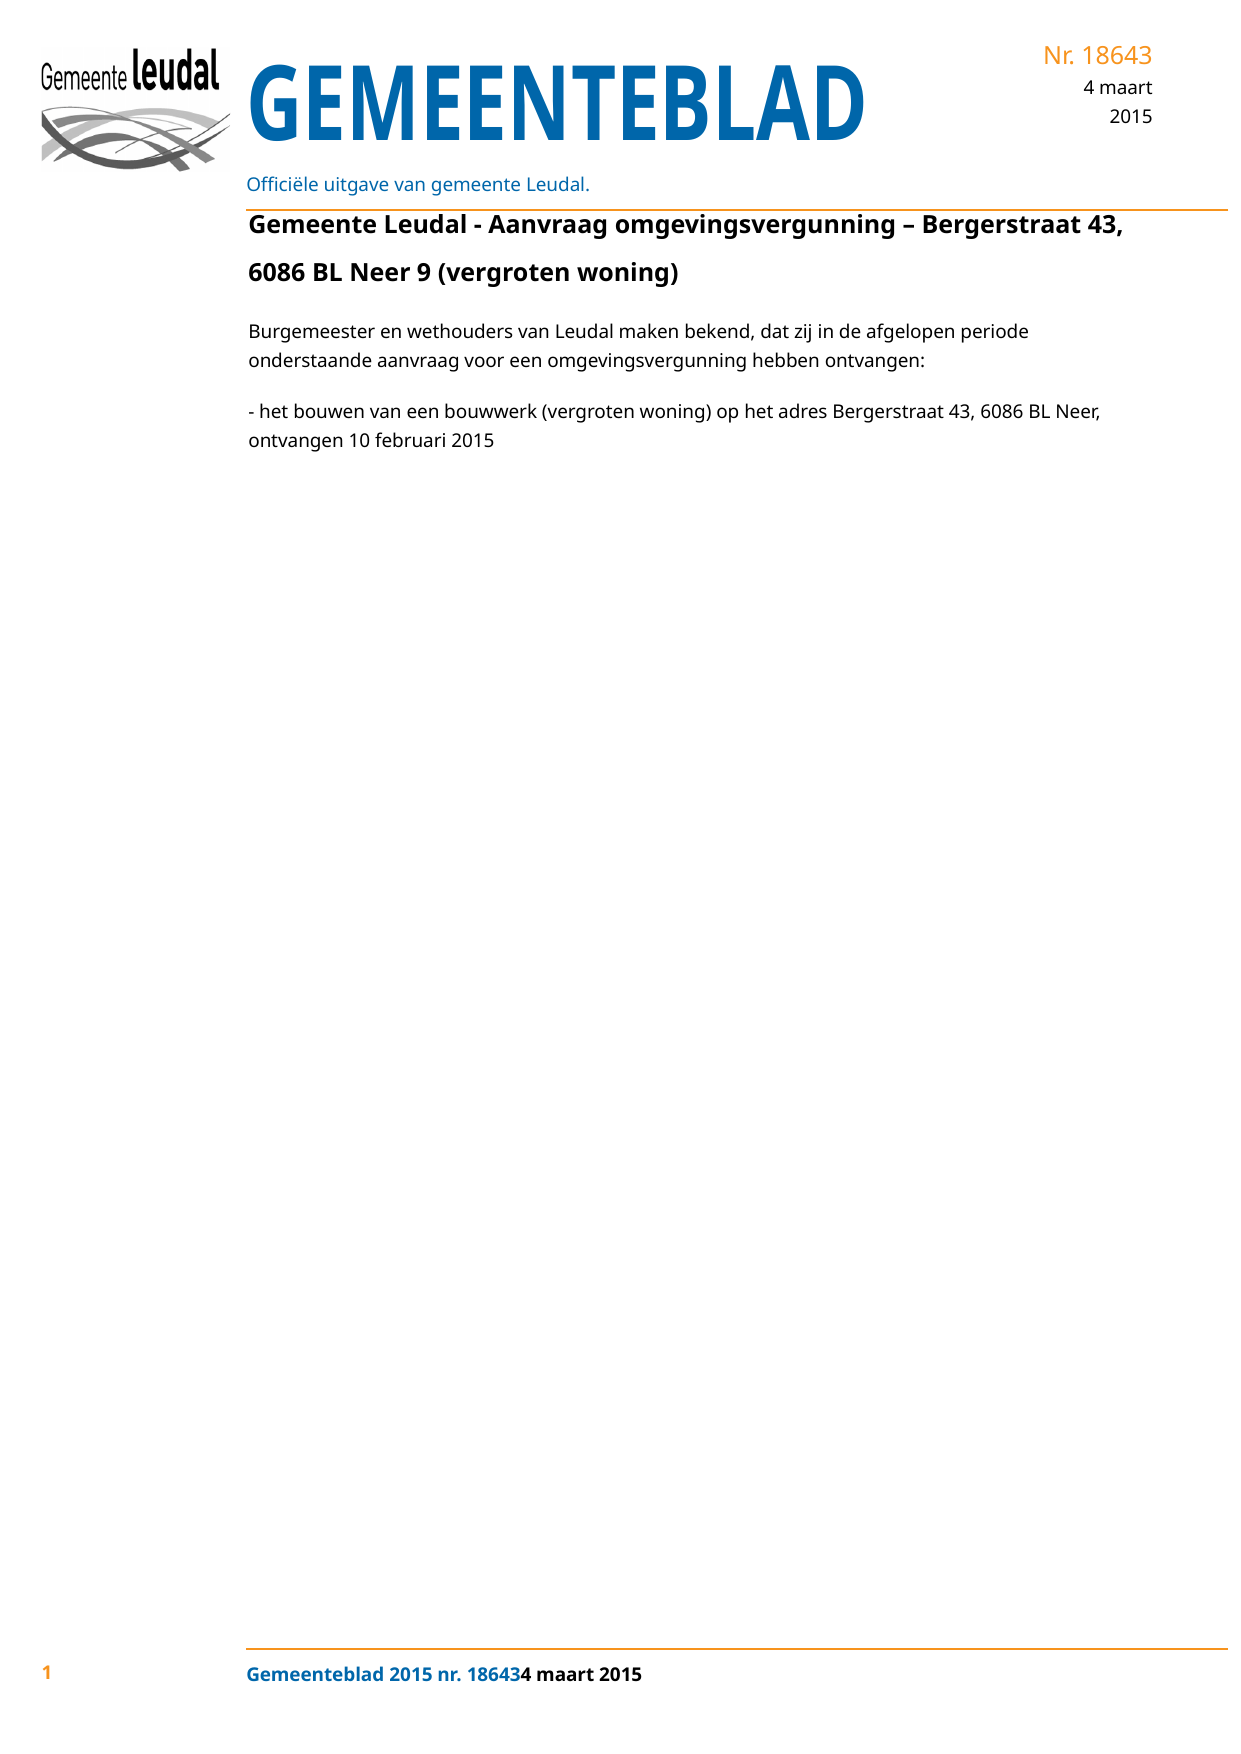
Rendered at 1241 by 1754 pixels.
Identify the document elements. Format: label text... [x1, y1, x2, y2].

text - het bouwen van een bouwwerk (vergroten woning) op het adres Bergerstraat 43, 6086 BL Neer, ontvangen 10 februari 2015 [248, 398, 1152, 453]
text Burgemeester en wethouders van Leudal maken bekend, dat zij in de afgelopen periode onderstaande aanvraag voor een omgevingsvergunning hebben ontvangen: [248, 318, 1152, 373]
text Gemeente Leudal - Aanvraag omgevingsvergunning – Bergerstraat 43, 6086 BL Neer 9 (vergroten woning) [248, 211, 1152, 288]
picture [41, 47, 231, 172]
